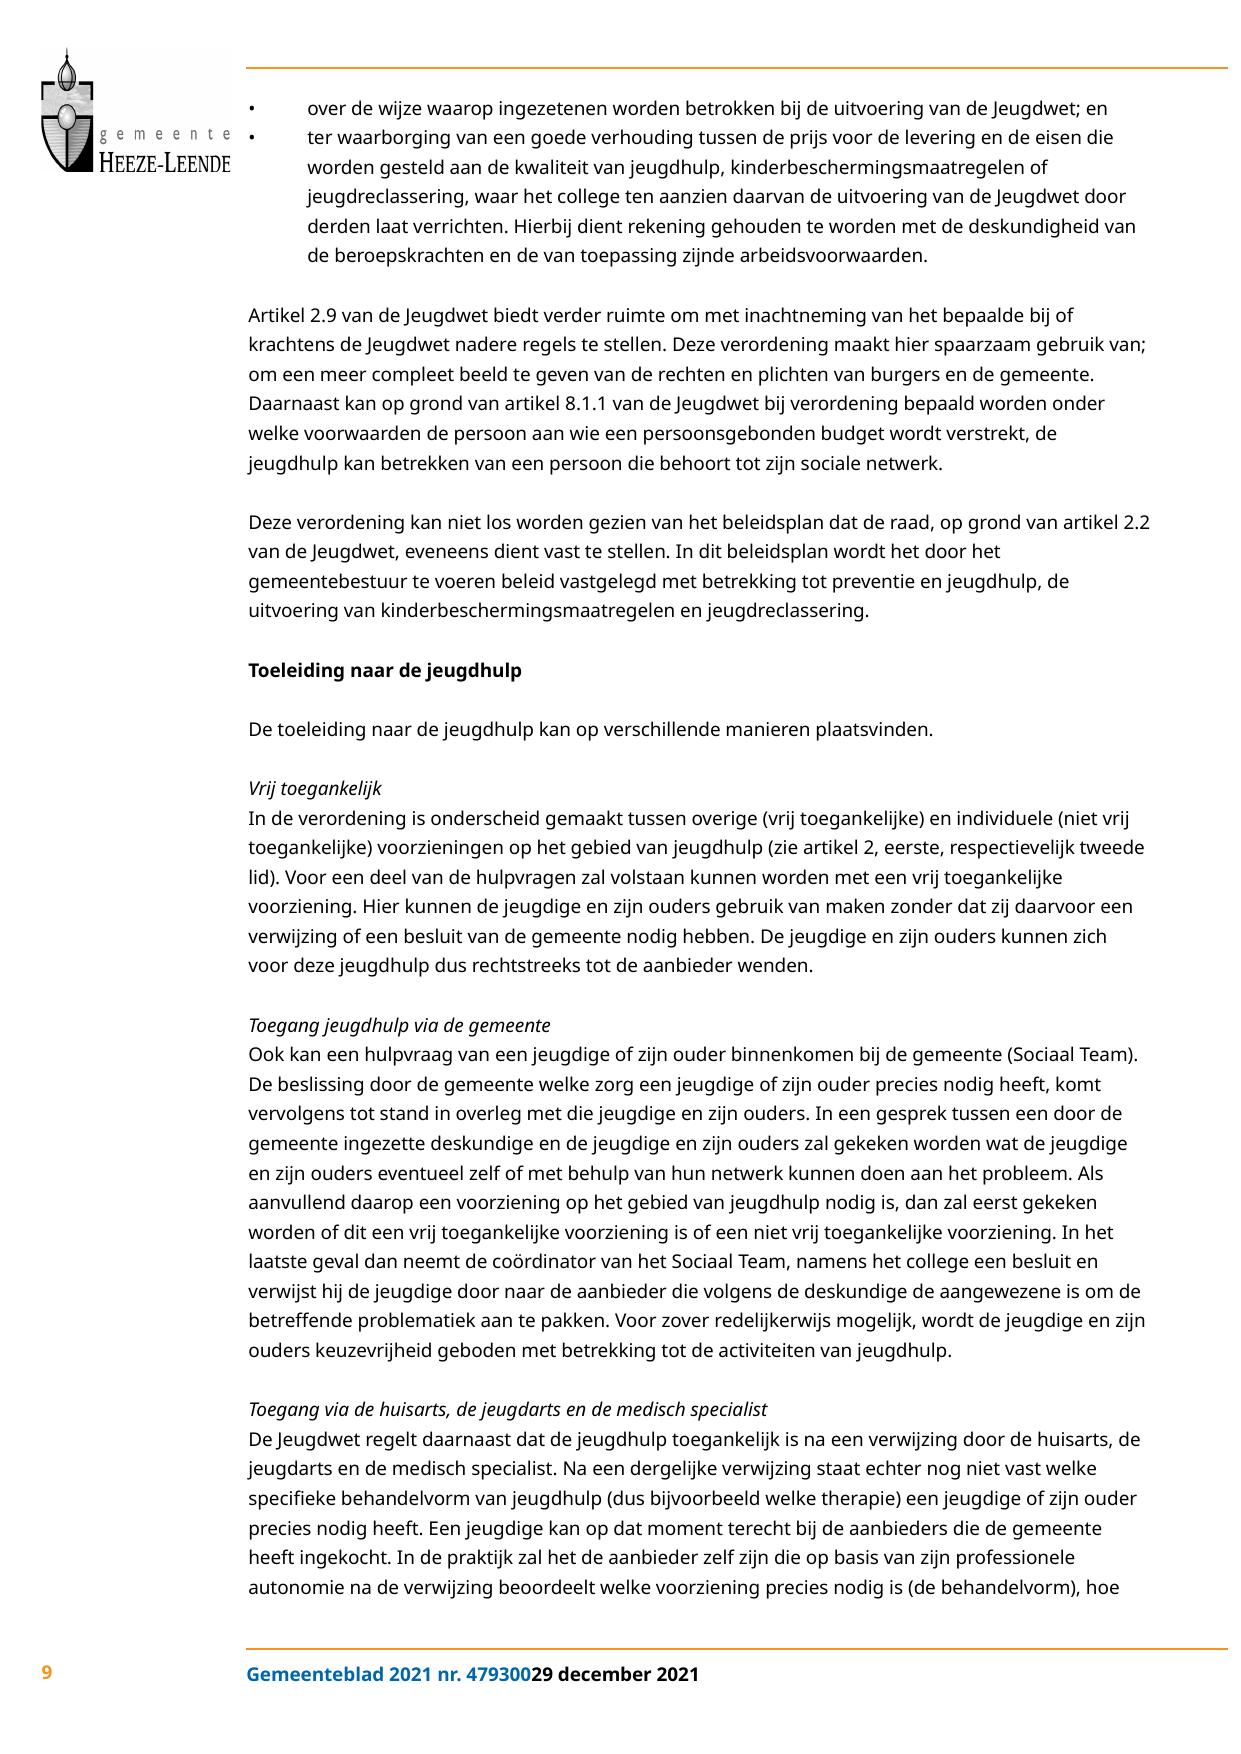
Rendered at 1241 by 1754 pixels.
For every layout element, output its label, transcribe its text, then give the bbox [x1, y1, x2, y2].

text Artikel 2.9 van de Jeugdwet biedt verder ruimte om met inachtneming van het bepaalde bij of krachtens de Jeugdwet nadere regels te stellen. Deze verordening maakt hier spaarzaam gebruik van; om een meer compleet beeld te geven van de rechten en plichten van burgers en de gemeente. Daarnaast kan op grond van artikel 8.1.1 van de Jeugdwet bij verordening bepaald worden onder welke voorwaarden de persoon aan wie een persoonsgebonden budget wordt verstrekt, de jeugdhulp kan betrekken van een persoon die behoort tot zijn sociale netwerk. [248, 302, 1152, 476]
text Toegang via de huisarts, de jeugdarts en de medisch specialist [248, 1396, 1152, 1422]
list ter waarborging van een goede verhouding tussen de prijs voor de levering en de eisen die worden gesteld aan de kwaliteit van jeugdhulp, kinderbeschermingsmaatregelen of jeugdreclassering, waar het college ten aanzien daarvan de uitvoering van de Jeugdwet door derden laat verrichten. Hierbij dient rekening gehouden te worden met de deskundigheid van de beroepskrachten en de van toepassing zijnde arbeidsvoorwaarden. [248, 124, 1152, 268]
picture [41, 47, 231, 172]
text Toeleiding naar de jeugdhulp [248, 657, 1152, 683]
text Deze verordening kan niet los worden gezien van het beleidsplan dat de raad, op grond van artikel 2.2 van de Jeugdwet, eveneens dient vast te stellen. In dit beleidsplan wordt het door het gemeentebestuur te voeren beleid vastgelegd met betrekking tot preventie en jeugdhulp, de uitvoering van kinderbeschermingsmaatregelen en jeugdreclassering. [248, 509, 1152, 623]
text Vrij toegankelijk [248, 775, 1152, 801]
text Toegang jeugdhulp via de gemeente [248, 1012, 1152, 1038]
text In de verordening is onderscheid gemaakt tussen overige (vrij toegankelijke) en individuele (niet vrij toegankelijke) voorzieningen op het gebied van jeugdhulp (zie artikel 2, eerste, respectievelijk tweede lid). Voor een deel van de hulpvragen zal volstaan kunnen worden met een vrij toegankelijke voorziening. Hier kunnen de jeugdige en zijn ouders gebruik van maken zonder dat zij daarvoor een verwijzing of een besluit van de gemeente nodig hebben. De jeugdige en zijn ouders kunnen zich voor deze jeugdhulp dus rechtstreeks tot de aanbieder wenden. [248, 805, 1152, 978]
text De toeleiding naar de jeugdhulp kan op verschillende manieren plaatsvinden. [248, 716, 1152, 742]
text Ook kan een hulpvraag van een jeugdige of zijn ouder binnenkomen bij de gemeente (Sociaal Team). De beslissing door de gemeente welke zorg een jeugdige of zijn ouder precies nodig heeft, komt vervolgens tot stand in overleg met die jeugdige en zijn ouders. In een gesprek tussen een door de gemeente ingezette deskundige en de jeugdige en zijn ouders zal gekeken worden wat de jeugdige en zijn ouders eventueel zelf of met behulp van hun netwerk kunnen doen aan het probleem. Als aanvullend daarop een voorziening op het gebied van jeugdhulp nodig is, dan zal eerst gekeken worden of dit een vrij toegankelijke voorziening is of een niet vrij toegankelijke voorziening. In het laatste geval dan neemt de coördinator van het Sociaal Team, namens het college een besluit en verwijst hij de jeugdige door naar de aanbieder die volgens de deskundige de aangewezene is om de betreffende problematiek aan te pakken. Voor zover redelijkerwijs mogelijk, wordt de jeugdige en zijn ouders keuzevrijheid geboden met betrekking tot de activiteiten van jeugdhulp. [248, 1041, 1152, 1363]
text De Jeugdwet regelt daarnaast dat de jeugdhulp toegankelijk is na een verwijzing door de huisarts, de jeugdarts en de medisch specialist. Na een dergelijke verwijzing staat echter nog niet vast welke specifieke behandelvorm van jeugdhulp (dus bijvoorbeeld welke therapie) een jeugdige of zijn ouder precies nodig heeft. Een jeugdige kan op dat moment terecht bij de aanbieders die de gemeente heeft ingekocht. In de praktijk zal het de aanbieder zelf zijn die op basis van zijn professionele autonomie na de verwijzing beoordeelt welke voorziening precies nodig is (de behandelvorm), hoe [248, 1426, 1152, 1600]
list over de wijze waarop ingezetenen worden betrokken bij de uitvoering van de Jeugdwet; en [248, 95, 1152, 121]
